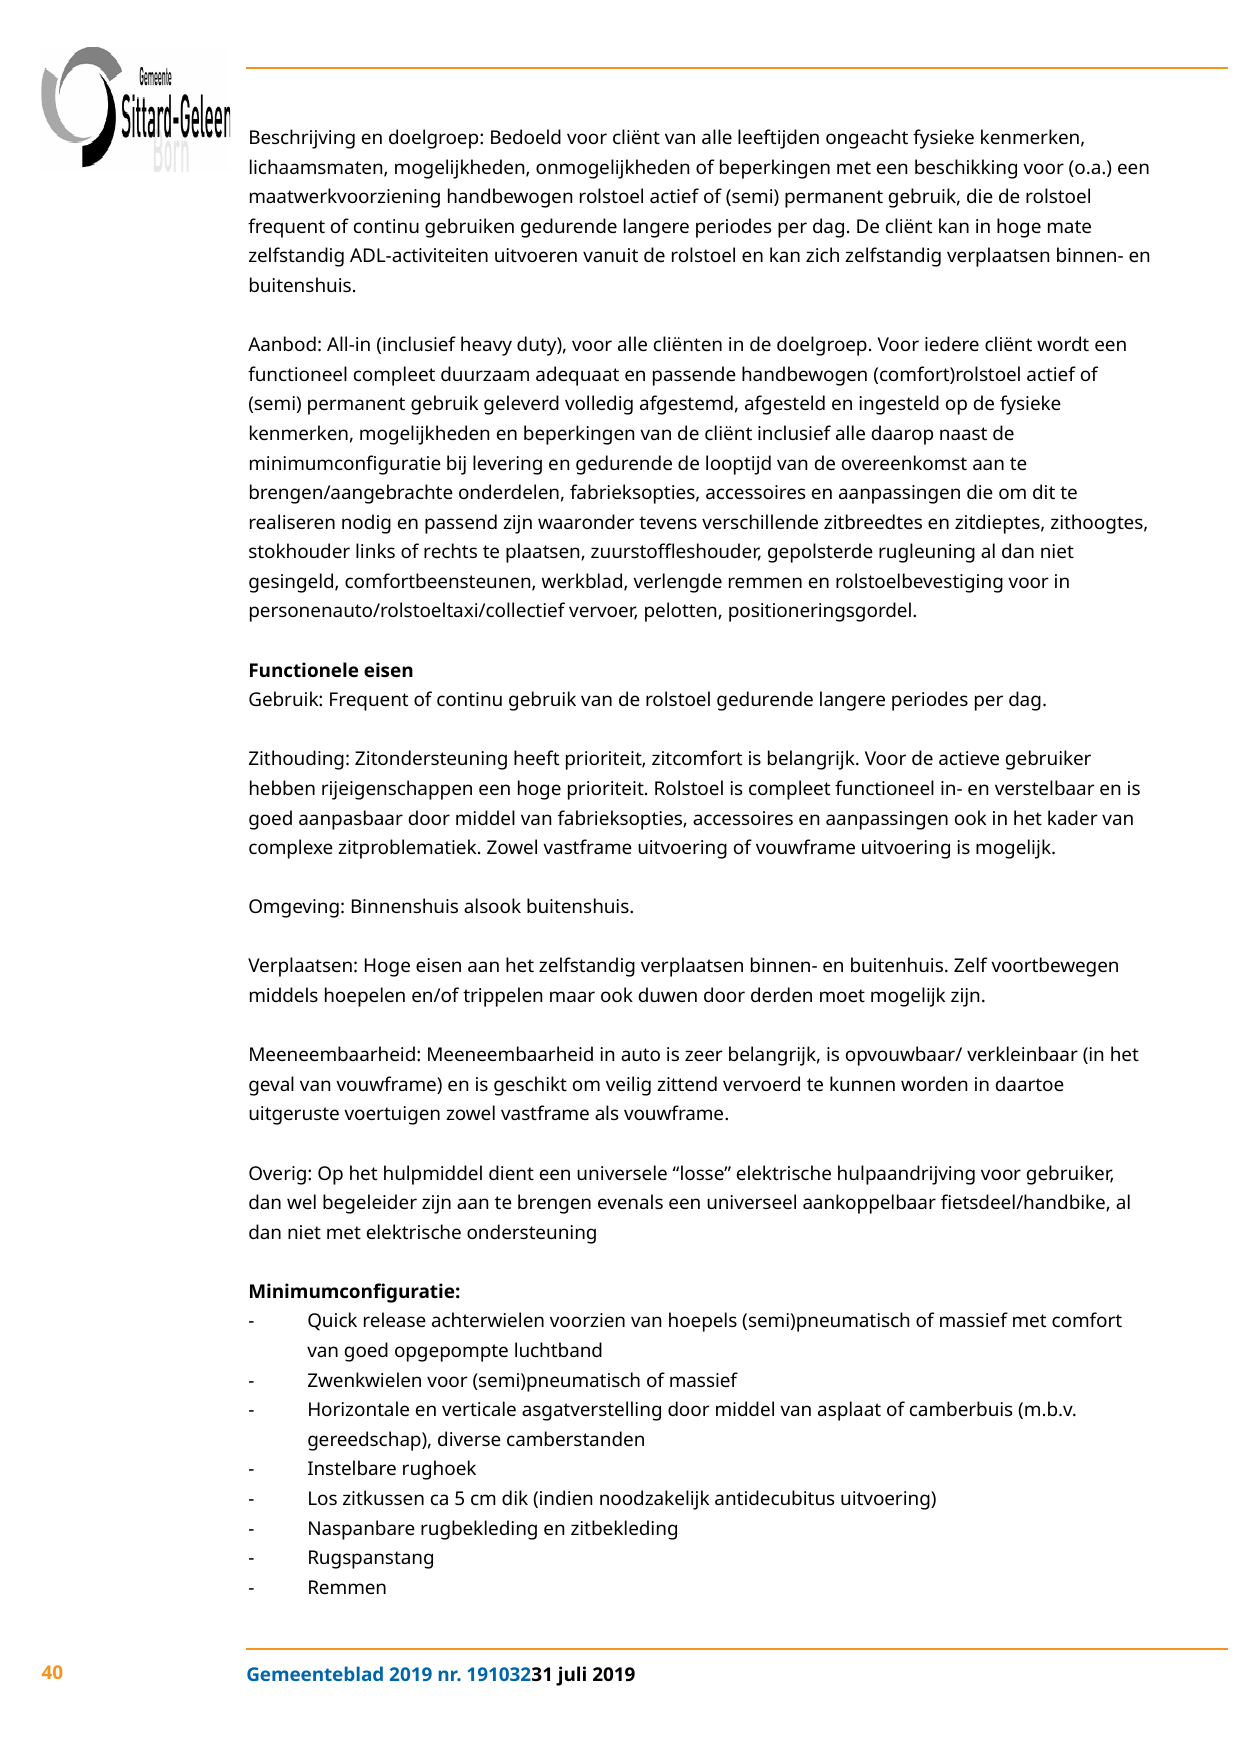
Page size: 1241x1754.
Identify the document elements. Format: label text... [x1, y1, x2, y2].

text Beschrijving en doelgroep: Bedoeld voor cliënt van alle leeftijden ongeacht fysieke kenmerken, lichaamsmaten, mogelijkheden, onmogelijkheden of beperkingen met een beschikking voor (o.a.) een maatwerkvoorziening handbewogen rolstoel actief of (semi) permanent gebruik, die de rolstoel frequent of continu gebruiken gedurende langere periodes per dag. De cliënt kan in hoge mate zelfstandig ADL-activiteiten uitvoeren vanuit de rolstoel en kan zich zelfstandig verplaatsen binnen- en buitenshuis. [248, 124, 1152, 298]
list Remmen [248, 1574, 1152, 1600]
text Overig: Op het hulpmiddel dient een universele “losse” elektrische hulpaandrijving voor gebruiker, dan wel begeleider zijn aan te brengen evenals een universeel aankoppelbaar fietsdeel/handbike, al dan niet met elektrische ondersteuning [248, 1160, 1152, 1245]
text Zithouding: Zitondersteuning heeft prioriteit, zitcomfort is belangrijk. Voor de actieve gebruiker hebben rijeigenschappen een hoge prioriteit. Rolstoel is compleet functioneel in- en verstelbaar en is goed aanpasbaar door middel van fabrieksopties, accessoires en aanpassingen ook in het kader van complexe zitproblematiek. Zowel vastframe uitvoering of vouwframe uitvoering is mogelijk. [248, 746, 1152, 860]
list Horizontale en verticale asgatverstelling door middel van asplaat of camberbuis (m.b.v. gereedschap), diverse camberstanden [248, 1396, 1152, 1452]
text Minimumconfiguratie: [248, 1278, 1152, 1304]
picture [41, 47, 231, 172]
list Naspanbare rugbekleding en zitbekleding [248, 1515, 1152, 1541]
text Verplaatsen: Hoge eisen aan het zelfstandig verplaatsen binnen- en buitenhuis. Zelf voortbewegen middels hoepelen en/of trippelen maar ook duwen door derden moet mogelijk zijn. [248, 953, 1152, 1008]
list Rugspanstang [248, 1544, 1152, 1570]
text Gebruik: Frequent of continu gebruik van de rolstoel gedurende langere periodes per dag. [248, 686, 1152, 712]
list Los zitkussen ca 5 cm dik (indien noodzakelijk antidecubitus uitvoering) [248, 1485, 1152, 1511]
text Functionele eisen [248, 657, 1152, 683]
text Meeneembaarheid: Meeneembaarheid in auto is zeer belangrijk, is opvouwbaar/ verkleinbaar (in het geval van vouwframe) en is geschikt om veilig zittend vervoerd te kunnen worden in daartoe uitgeruste voertuigen zowel vastframe als vouwframe. [248, 1041, 1152, 1126]
list Zwenkwielen voor (semi)pneumatisch of massief [248, 1367, 1152, 1393]
list Instelbare rughoek [248, 1456, 1152, 1481]
text Omgeving: Binnenshuis alsook buitenshuis. [248, 893, 1152, 919]
text Aanbod: All-in (inclusief heavy duty), voor alle cliënten in de doelgroep. Voor iedere cliënt wordt een functioneel compleet duurzaam adequaat en passende handbewogen (comfort)rolstoel actief of (semi) permanent gebruik geleverd volledig afgestemd, afgesteld en ingesteld op de fysieke kenmerken, mogelijkheden en beperkingen van de cliënt inclusief alle daarop naast de minimumconfiguratie bij levering en gedurende de looptijd van de overeenkomst aan te brengen/aangebrachte onderdelen, fabrieksopties, accessoires en aanpassingen die om dit te realiseren nodig en passend zijn waaronder tevens verschillende zitbreedtes en zitdieptes, zithoogtes, stokhouder links of rechts te plaatsen, zuurstoffleshouder, gepolsterde rugleuning al dan niet gesingeld, comfortbeensteunen, werkblad, verlengde remmen en rolstoelbevestiging voor in personenauto/rolstoeltaxi/collectief vervoer, pelotten, positioneringsgordel. [248, 331, 1152, 623]
list Quick release achterwielen voorzien van hoepels (semi)pneumatisch of massief met comfort van goed opgepompte luchtband [248, 1308, 1152, 1363]
